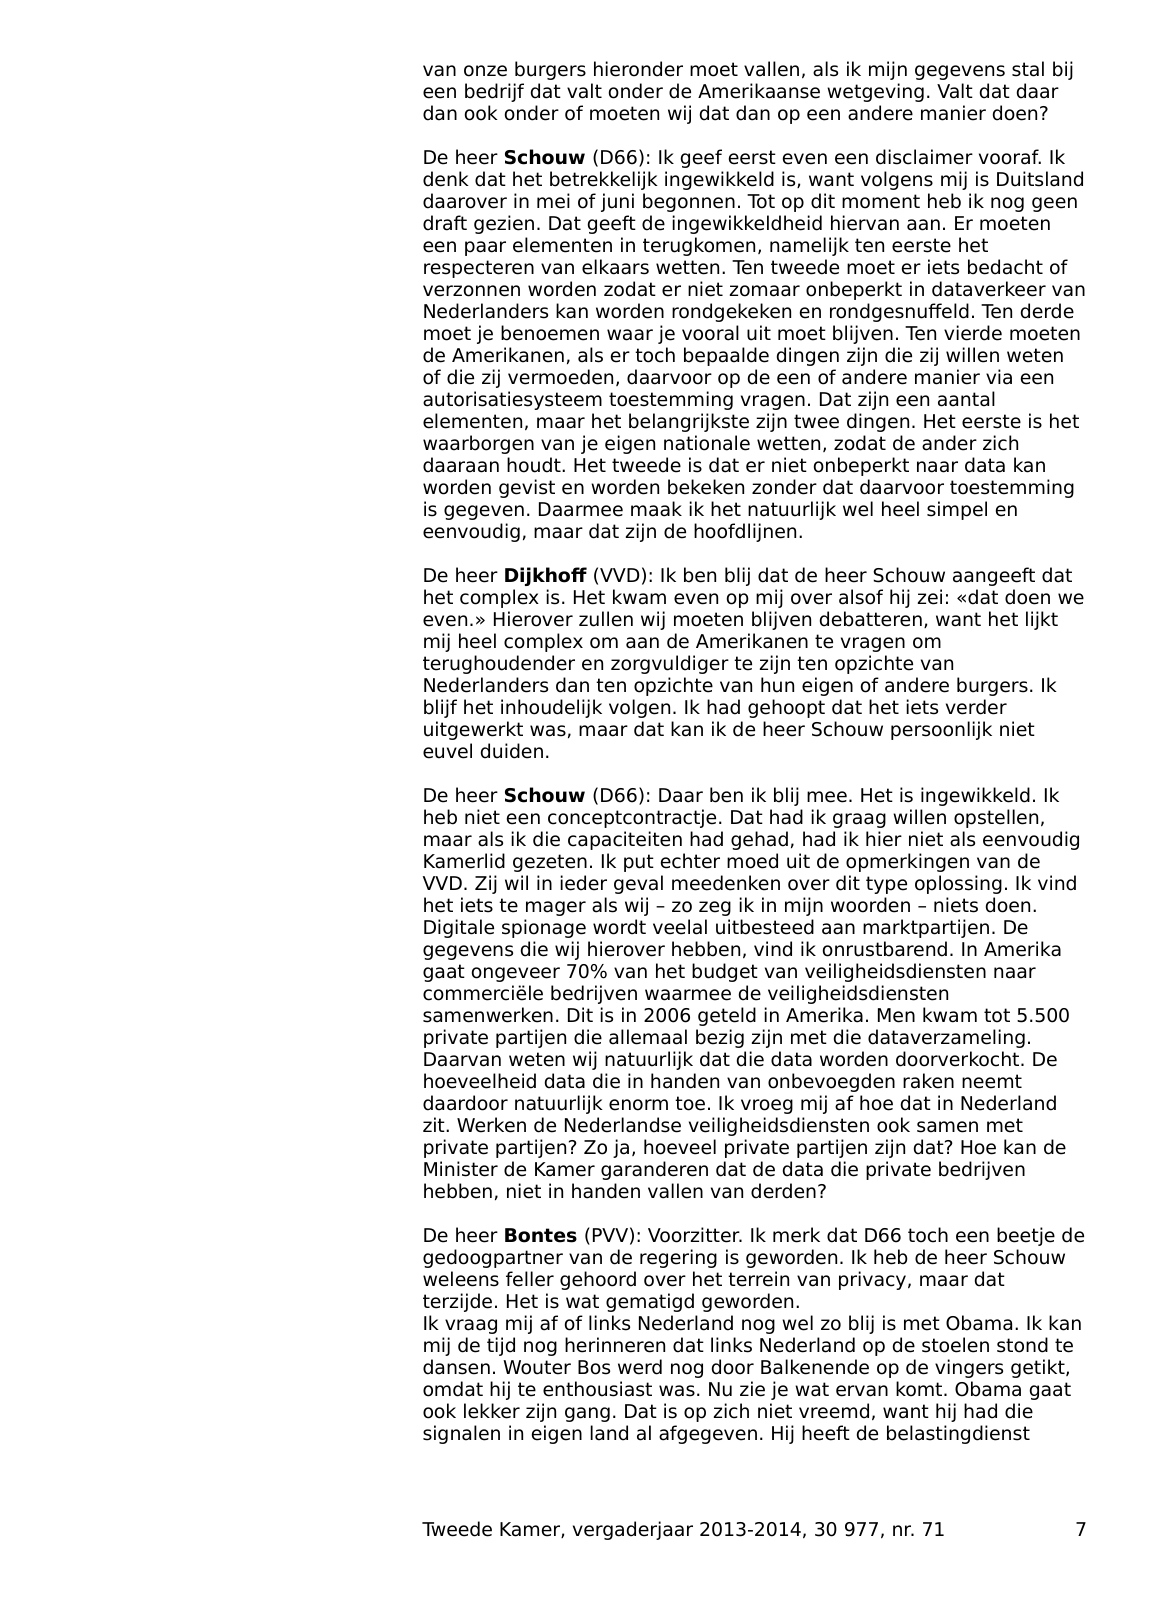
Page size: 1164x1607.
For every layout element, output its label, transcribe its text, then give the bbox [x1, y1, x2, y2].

text De heer Schouw (D66): Daar ben ik blij mee. Het is ingewikkeld. Ik heb niet een conceptcontractje. Dat had ik graag willen opstellen, maar als ik die capaciteiten had gehad, had ik hier niet als eenvoudig Kamerlid gezeten. Ik put echter moed uit de opmerkingen van de VVD. Zij wil in ieder geval meedenken over dit type oplossing. Ik vind het iets te mager als wij – zo zeg ik in mijn woorden – niets doen. [422, 785, 1087, 917]
text van onze burgers hieronder moet vallen, als ik mijn gegevens stal bij een bedrijf dat valt onder de Amerikaanse wetgeving. Valt dat daar dan ook onder of moeten wij dat dan op een andere manier doen? [422, 59, 1087, 125]
text Digitale spionage wordt veelal uitbesteed aan marktpartijen. De gegevens die wij hierover hebben, vind ik onrustbarend. In Amerika gaat ongeveer 70% van het budget van veiligheidsdiensten naar commerciële bedrijven waarmee de veiligheidsdiensten samenwerken. Dit is in 2006 geteld in Amerika. Men kwam tot 5.500 private partijen die allemaal bezig zijn met die dataverzameling. Daarvan weten wij natuurlijk dat die data worden doorverkocht. De hoeveelheid data die in handen van onbevoegden raken neemt daardoor natuurlijk enorm toe. Ik vroeg mij af hoe dat in Nederland zit. Werken de Nederlandse veiligheidsdiensten ook samen met private partijen? Zo ja, hoeveel private partijen zijn dat? Hoe kan de Minister de Kamer garanderen dat de data die private bedrijven hebben, niet in handen vallen van derden? [422, 917, 1087, 1203]
text De heer Dijkhoff (VVD): Ik ben blij dat de heer Schouw aangeeft dat het complex is. Het kwam even op mij over alsof hij zei: «dat doen we even.» Hierover zullen wij moeten blijven debatteren, want het lijkt mij heel complex om aan de Amerikanen te vragen om terughoudender en zorgvuldiger te zijn ten opzichte van Nederlanders dan ten opzichte van hun eigen of andere burgers. Ik blijf het inhoudelijk volgen. Ik had gehoopt dat het iets verder uitgewerkt was, maar dat kan ik de heer Schouw persoonlijk niet euvel duiden. [422, 565, 1087, 763]
text Ik vraag mij af of links Nederland nog wel zo blij is met Obama. Ik kan mij de tijd nog herinneren dat links Nederland op de stoelen stond te dansen. Wouter Bos werd nog door Balkenende op de vingers getikt, omdat hij te enthousiast was. Nu zie je wat ervan komt. Obama gaat ook lekker zijn gang. Dat is op zich niet vreemd, want hij had die signalen in eigen land al afgegeven. Hij heeft de belastingdienst [422, 1313, 1087, 1444]
text De heer Bontes (PVV): Voorzitter. Ik merk dat D66 toch een beetje de gedoogpartner van de regering is geworden. Ik heb de heer Schouw weleens feller gehoord over het terrein van privacy, maar dat terzijde. Het is wat gematigd geworden. [422, 1225, 1087, 1313]
text De heer Schouw (D66): Ik geef eerst even een disclaimer vooraf. Ik denk dat het betrekkelijk ingewikkeld is, want volgens mij is Duitsland daarover in mei of juni begonnen. Tot op dit moment heb ik nog geen draft gezien. Dat geeft de ingewikkeldheid hiervan aan. Er moeten een paar elementen in terugkomen, namelijk ten eerste het respecteren van elkaars wetten. Ten tweede moet er iets bedacht of verzonnen worden zodat er niet zomaar onbeperkt in dataverkeer van Nederlanders kan worden rondgekeken en rondgesnuffeld. Ten derde moet je benoemen waar je vooral uit moet blijven. Ten vierde moeten de Amerikanen, als er toch bepaalde dingen zijn die zij willen weten of die zij vermoeden, daarvoor op de een of andere manier via een autorisatiesysteem toestemming vragen. Dat zijn een aantal elementen, maar het belangrijkste zijn twee dingen. Het eerste is het waarborgen van je eigen nationale wetten, zodat de ander zich daaraan houdt. Het tweede is dat er niet onbeperkt naar data kan worden gevist en worden bekeken zonder dat daarvoor toestemming is gegeven. Daarmee maak ik het natuurlijk wel heel simpel en eenvoudig, maar dat zijn de hoofdlijnen. [422, 147, 1087, 543]
